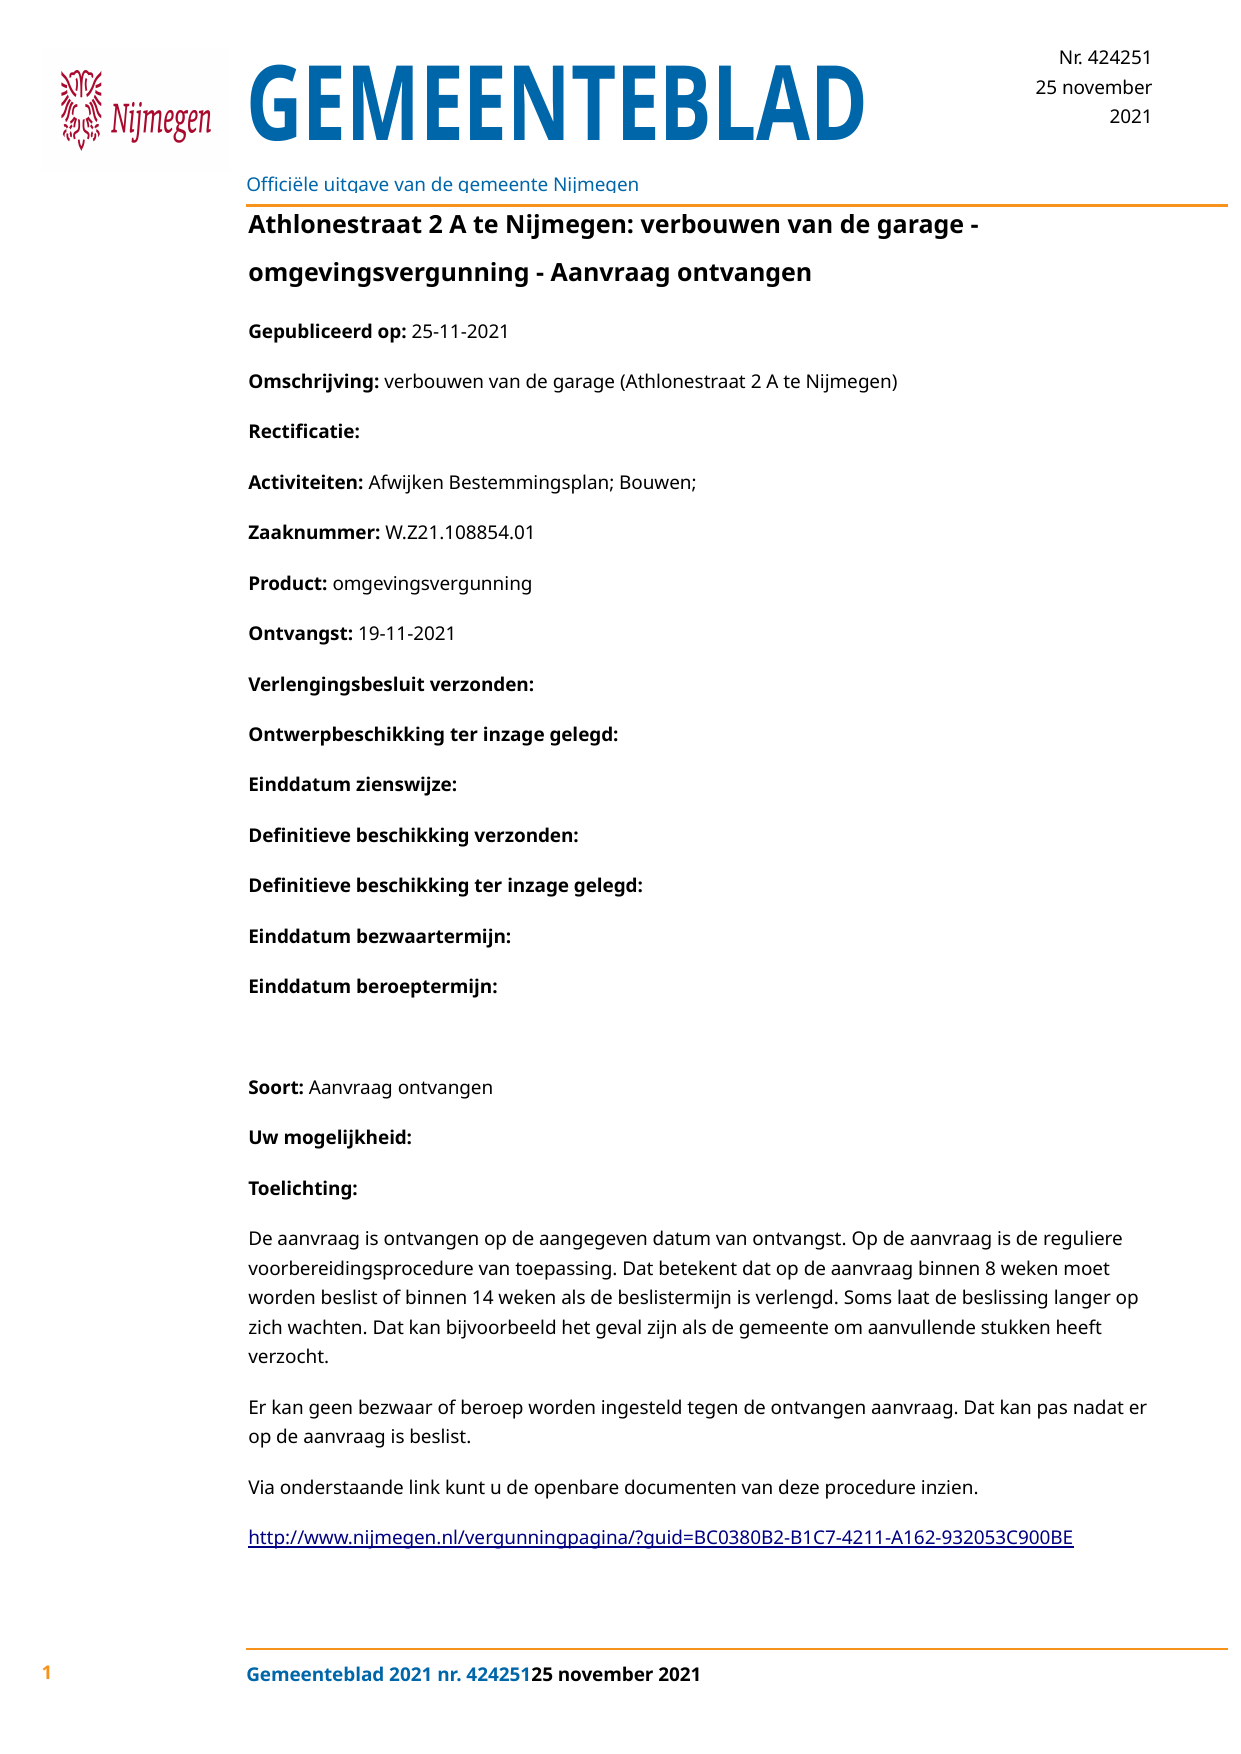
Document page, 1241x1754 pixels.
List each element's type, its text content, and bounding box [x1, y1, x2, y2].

text Rectificatie: [248, 419, 1152, 444]
text Gepubliceerd op: 25-11-2021 [248, 318, 1152, 344]
text Definitieve beschikking ter inzage gelegd: [248, 872, 1152, 898]
text Definitieve beschikking verzonden: [248, 822, 1152, 848]
text Einddatum bezwaartermijn: [248, 923, 1152, 949]
text Toelichting: [248, 1175, 1152, 1201]
text Product: omgevingsvergunning [248, 570, 1152, 596]
text Omschrijving: verbouwen van de garage (Athlonestraat 2 A te Nijmegen) [248, 368, 1152, 394]
text Uw mogelijkheid: [248, 1124, 1152, 1150]
text Er kan geen bezwaar of beroep worden ingesteld tegen de ontvangen aanvraag. Dat kan pas nadat er op de aanvraag is beslist. [248, 1394, 1152, 1449]
text Ontvangst: 19-11-2021 [248, 620, 1152, 646]
text Activiteiten: Afwijken Bestemmingsplan; Bouwen; [248, 469, 1152, 495]
text http://www.nijmegen.nl/vergunningpagina/?guid=BC0380B2-B1C7-4211-A162-932053C900BE [248, 1524, 1152, 1550]
text Zaaknummer: W.Z21.108854.01 [248, 519, 1152, 545]
text Ontwerpbeschikking ter inzage gelegd: [248, 721, 1152, 747]
text De aanvraag is ontvangen op de aangegeven datum van ontvangst. Op de aanvraag is de reguliere voorbereidingsprocedure van toepassing. Dat betekent dat op de aanvraag binnen 8 weken moet worden beslist of binnen 14 weken als de beslistermijn is verlengd. Soms laat de beslissing langer op zich wachten. Dat kan bijvoorbeeld het geval zijn als de gemeente om aanvullende stukken heeft verzocht. [248, 1225, 1152, 1369]
text Via onderstaande link kunt u de openbare documenten van deze procedure inzien. [248, 1474, 1152, 1500]
text Soort: Aanvraag ontvangen [248, 1074, 1152, 1100]
text Athlonestraat 2 A te Nijmegen: verbouwen van de garage - omgevingsvergunning - Aanvraag ontvangen [248, 207, 1152, 288]
text Einddatum zienswijze: [248, 772, 1152, 797]
picture [41, 47, 231, 172]
text Einddatum beroeptermijn: [248, 973, 1152, 999]
text Verlengingsbesluit verzonden: [248, 671, 1152, 697]
